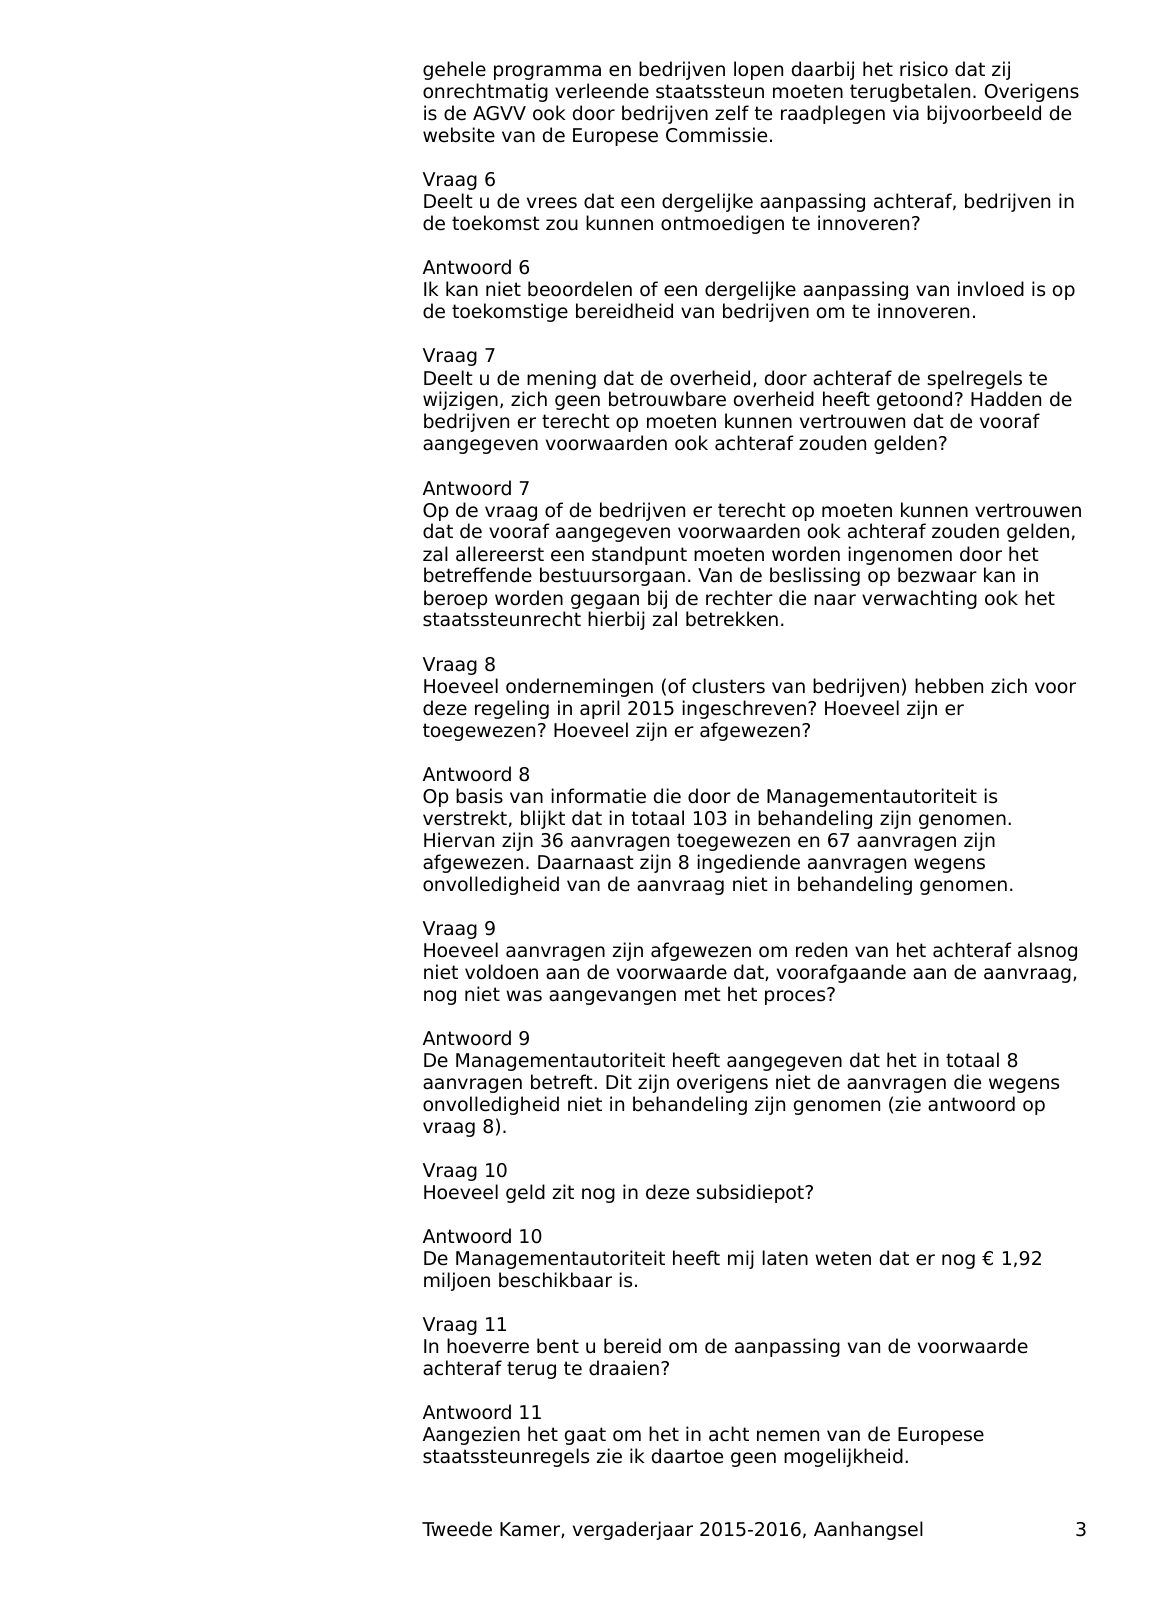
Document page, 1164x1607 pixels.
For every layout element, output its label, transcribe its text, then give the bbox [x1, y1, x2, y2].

text Antwoord 10 [422, 1226, 1087, 1248]
text De Managementautoriteit heeft mij laten weten dat er nog € 1,92 miljoen beschikbaar is. [422, 1248, 1087, 1292]
text Antwoord 9 [422, 1028, 1087, 1050]
text Op de vraag of de bedrijven er terecht op moeten kunnen vertrouwen dat de vooraf aangegeven voorwaarden ook achteraf zouden gelden, zal allereerst een standpunt moeten worden ingenomen door het betreffende bestuursorgaan. Van de beslissing op bezwaar kan in beroep worden gegaan bij de rechter die naar verwachting ook het staatssteunrecht hierbij zal betrekken. [422, 499, 1087, 631]
text Vraag 10 [422, 1160, 1087, 1182]
text Deelt u de vrees dat een dergelijke aanpassing achteraf, bedrijven in de toekomst zou kunnen ontmoedigen te innoveren? [422, 191, 1087, 235]
text Hoeveel aanvragen zijn afgewezen om reden van het achteraf alsnog niet voldoen aan de voorwaarde dat, voorafgaande aan de aanvraag, nog niet was aangevangen met het proces? [422, 940, 1087, 1006]
text Hoeveel ondernemingen (of clusters van bedrijven) hebben zich voor deze regeling in april 2015 ingeschreven? Hoeveel zijn er toegewezen? Hoeveel zijn er afgewezen? [422, 676, 1087, 741]
text Antwoord 7 [422, 477, 1087, 499]
text Op basis van informatie die door de Managementautoriteit is verstrekt, blijkt dat in totaal 103 in behandeling zijn genomen. Hiervan zijn 36 aanvragen toegewezen en 67 aanvragen zijn afgewezen. Daarnaast zijn 8 ingediende aanvragen wegens onvolledigheid van de aanvraag niet in behandeling genomen. [422, 786, 1087, 896]
text gehele programma en bedrijven lopen daarbij het risico dat zij onrechtmatig verleende staatssteun moeten terugbetalen. Overigens is de AGVV ook door bedrijven zelf te raadplegen via bijvoorbeeld de website van de Europese Commissie. [422, 59, 1087, 147]
text Deelt u de mening dat de overheid, door achteraf de spelregels te wijzigen, zich geen betrouwbare overheid heeft getoond? Hadden de bedrijven er terecht op moeten kunnen vertrouwen dat de vooraf aangegeven voorwaarden ook achteraf zouden gelden? [422, 367, 1087, 455]
text Vraag 8 [422, 653, 1087, 676]
text Antwoord 6 [422, 257, 1087, 279]
text In hoeverre bent u bereid om de aanpassing van de voorwaarde achteraf terug te draaien? [422, 1336, 1087, 1380]
text Vraag 11 [422, 1314, 1087, 1336]
text Ik kan niet beoordelen of een dergelijke aanpassing van invloed is op de toekomstige bereidheid van bedrijven om te innoveren. [422, 279, 1087, 323]
text Antwoord 11 [422, 1402, 1087, 1424]
text Vraag 9 [422, 918, 1087, 940]
text Antwoord 8 [422, 764, 1087, 786]
text Vraag 7 [422, 345, 1087, 367]
text De Managementautoriteit heeft aangegeven dat het in totaal 8 aanvragen betreft. Dit zijn overigens niet de aanvragen die wegens onvolledigheid niet in behandeling zijn genomen (zie antwoord op vraag 8). [422, 1050, 1087, 1138]
text Hoeveel geld zit nog in deze subsidiepot? [422, 1182, 1087, 1204]
text Vraag 6 [422, 169, 1087, 191]
text Aangezien het gaat om het in acht nemen van de Europese staatssteunregels zie ik daartoe geen mogelijkheid. [422, 1424, 1087, 1468]
